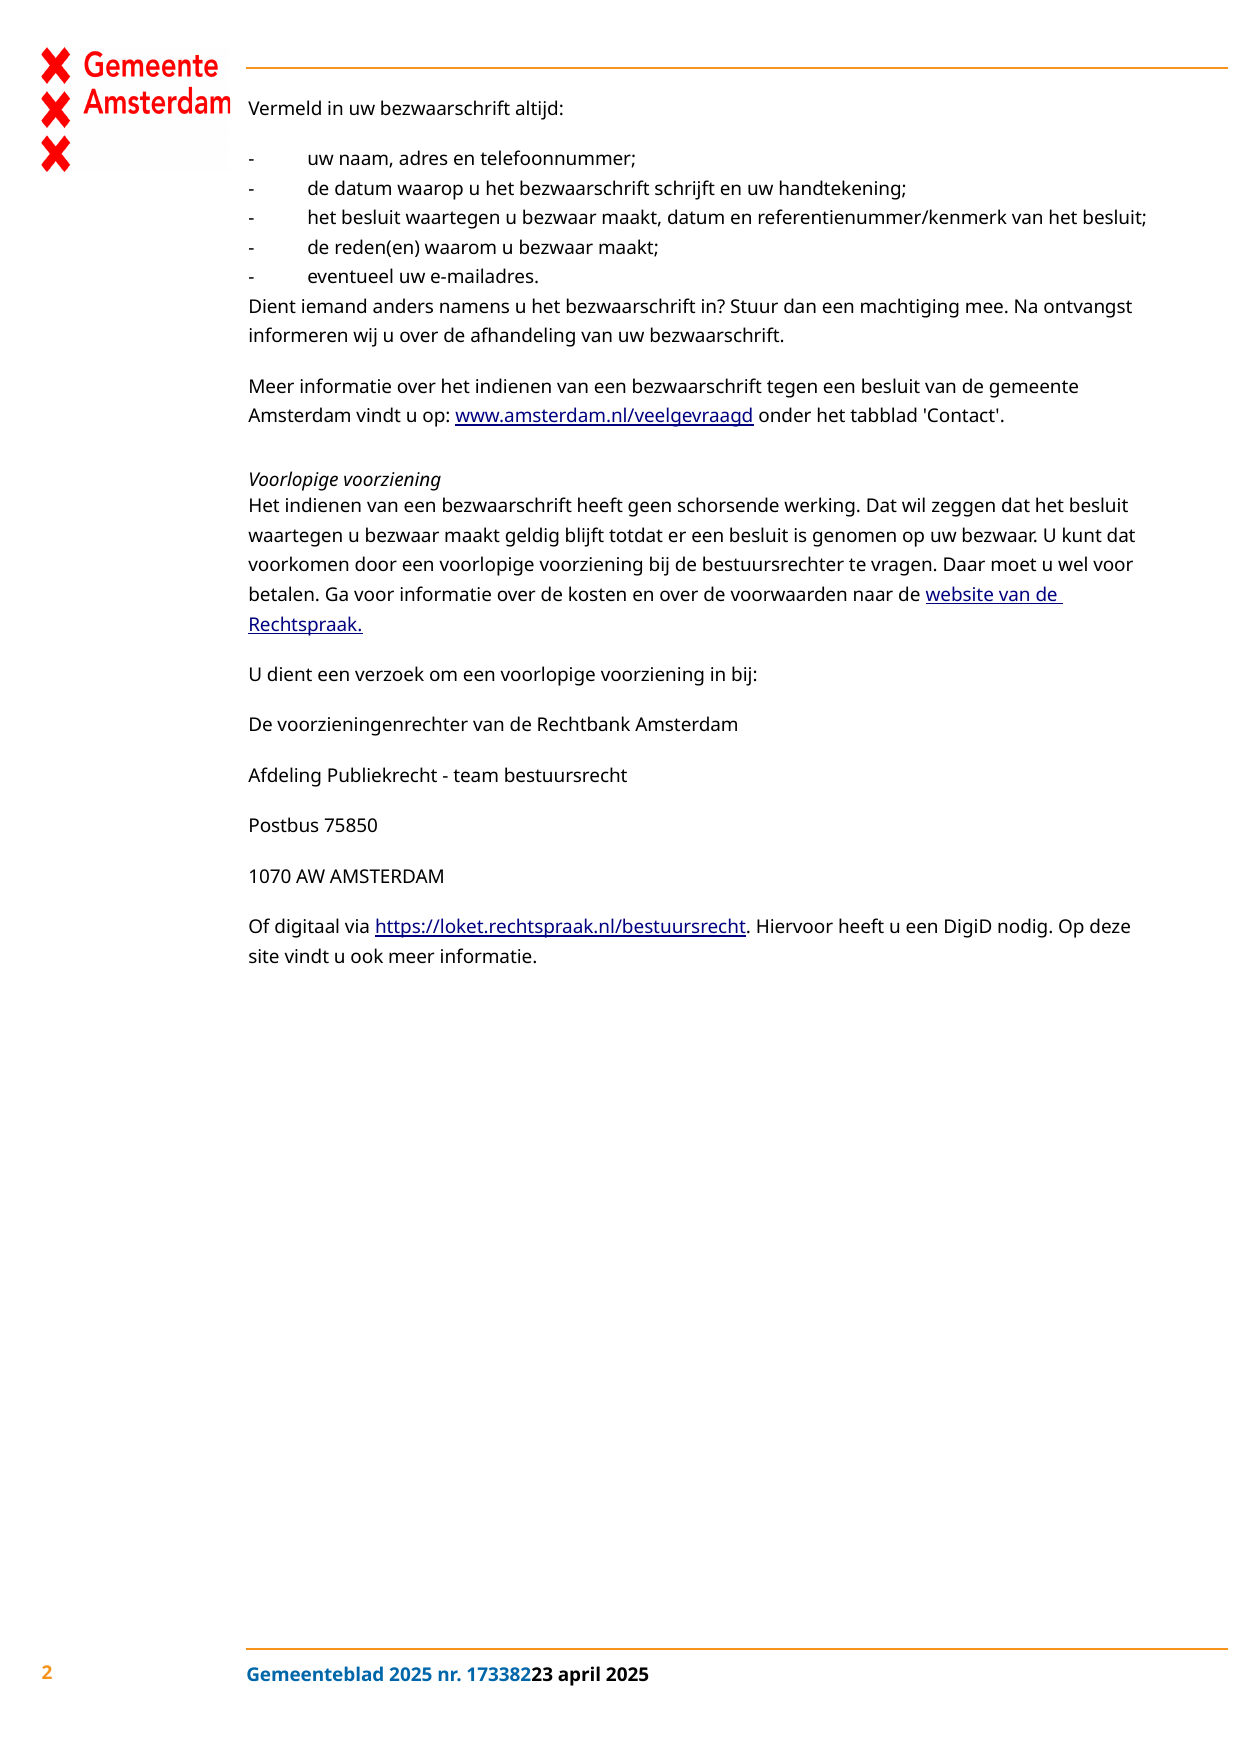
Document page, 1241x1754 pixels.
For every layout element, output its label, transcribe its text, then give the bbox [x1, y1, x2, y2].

text Postbus 75850 [248, 812, 1152, 838]
picture [41, 47, 231, 172]
text Voorlopige voorziening [248, 467, 1152, 492]
list uw naam, adres en telefoonnummer; [248, 145, 1152, 171]
list het besluit waartegen u bezwaar maakt, datum en referentienummer/kenmerk van het besluit; [248, 204, 1152, 230]
text Dient iemand anders namens u het bezwaarschrift in? Stuur dan een machtiging mee. Na ontvangst informeren wij u over de afhandeling van uw bezwaarschrift. [248, 293, 1152, 348]
text De voorzieningenrechter van de Rechtbank Amsterdam [248, 712, 1152, 737]
list eventueel uw e-mailadres. [248, 263, 1152, 289]
list de datum waarop u het bezwaarschrift schrijft en uw handtekening; [248, 175, 1152, 201]
text U dient een verzoek om een voorlopige voorziening in bij: [248, 661, 1152, 687]
list de reden(en) waarom u bezwaar maakt; [248, 234, 1152, 260]
text Het indienen van een bezwaarschrift heeft geen schorsende werking. Dat wil zeggen dat het besluit waartegen u bezwaar maakt geldig blijft totdat er een besluit is genomen op uw bezwaar. U kunt dat voorkomen door een voorlopige voorziening bij de bestuursrechter te vragen. Daar moet u wel voor betalen. Ga voor informatie over de kosten en over de voorwaarden naar de website van de Rechtspraak. [248, 492, 1152, 636]
text 1070 AW AMSTERDAM [248, 863, 1152, 888]
text Afdeling Publiekrecht - team bestuursrecht [248, 762, 1152, 788]
text Vermeld in uw bezwaarschrift altijd: [248, 95, 1152, 121]
text Meer informatie over het indienen van een bezwaarschrift tegen een besluit van de gemeente Amsterdam vindt u op: www.amsterdam.nl/veelgevraagd onder het tabblad 'Contact'. [248, 373, 1152, 428]
text Of digitaal via https://loket.rechtspraak.nl/bestuursrecht. Hiervoor heeft u een DigiD nodig. Op deze site vindt u ook meer informatie. [248, 913, 1152, 968]
